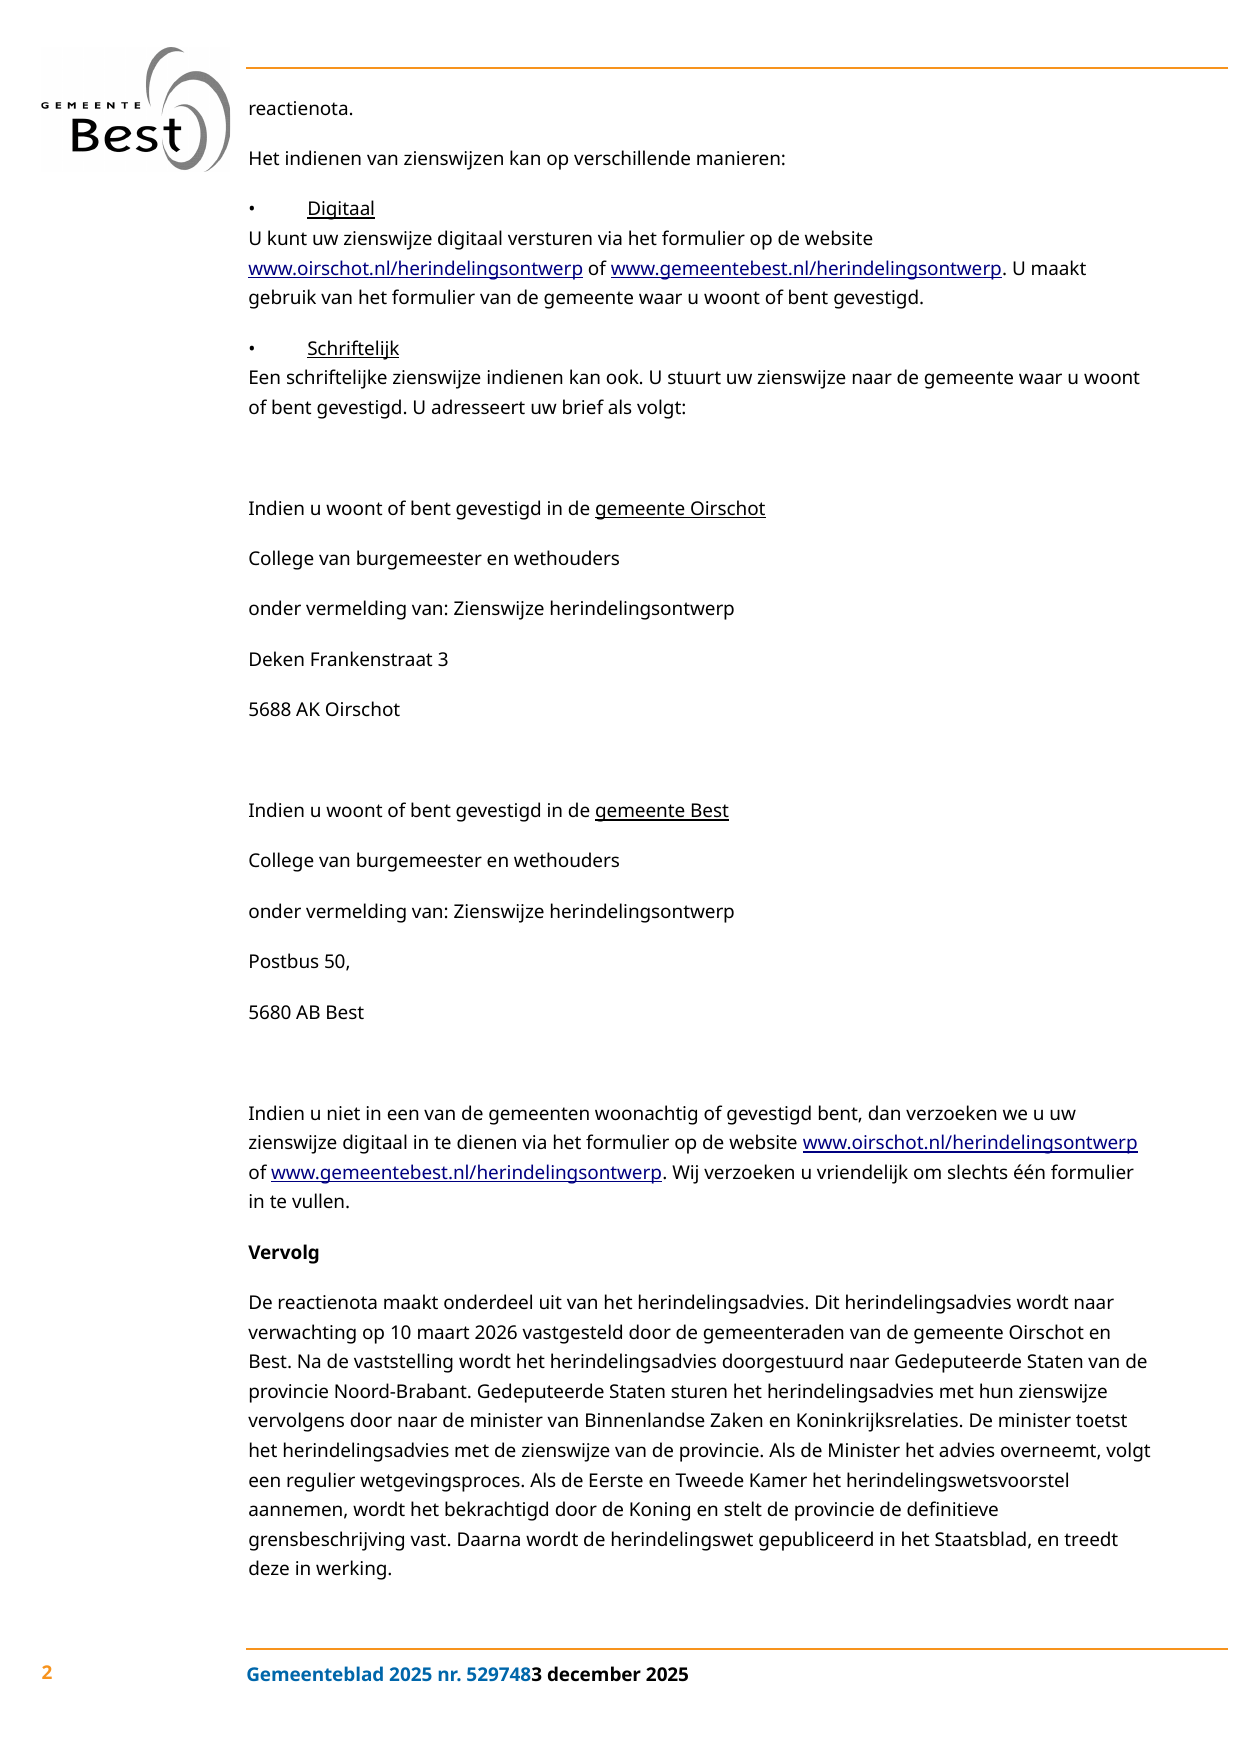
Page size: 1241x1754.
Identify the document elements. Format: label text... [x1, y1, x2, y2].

text Een schriftelijke zienswijze indienen kan ook. U stuurt uw zienswijze naar de gemeente waar u woont of bent gevestigd. U adresseert uw brief als volgt: [248, 364, 1152, 420]
text 5688 AK Oirschot [248, 696, 1152, 722]
text Postbus 50, [248, 948, 1152, 974]
text College van burgemeester en wethouders [248, 545, 1152, 571]
text Indien u niet in een van de gemeenten woonachtig of gevestigd bent, dan verzoeken we u uw zienswijze digitaal in te dienen via het formulier op de website www.oirschot.nl/herindelingsontwerp of www.gemeentebest.nl/herindelingsontwerp. Wij verzoeken u vriendelijk om slechts één formulier in te vullen. [248, 1100, 1152, 1214]
text Het indienen van zienswijzen kan op verschillende manieren: [248, 145, 1152, 171]
list Schriftelijk [248, 335, 1152, 361]
text Indien u woont of bent gevestigd in de gemeente Best [248, 797, 1152, 823]
text onder vermelding van: Zienswijze herindelingsontwerp [248, 596, 1152, 621]
text reactienota. [248, 95, 1152, 121]
text Vervolg [248, 1239, 1152, 1265]
text College van burgemeester en wethouders [248, 848, 1152, 873]
text De reactienota maakt onderdeel uit van het herindelingsadvies. Dit herindelingsadvies wordt naar verwachting op 10 maart 2026 vastgesteld door de gemeenteraden van de gemeente Oirschot en Best. Na de vaststelling wordt het herindelingsadvies doorgestuurd naar Gedeputeerde Staten van de provincie Noord-Brabant. Gedeputeerde Staten sturen het herindelingsadvies met hun zienswijze vervolgens door naar de minister van Binnenlandse Zaken en Koninkrijksrelaties. De minister toetst het herindelingsadvies met de zienswijze van de provincie. Als de Minister het advies overneemt, volgt een regulier wetgevingsproces. Als de Eerste en Tweede Kamer het herindelingswetsvoorstel aannemen, wordt het bekrachtigd door de Koning en stelt de provincie de definitieve grensbeschrijving vast. Daarna wordt de herindelingswet gepubliceerd in het Staatsblad, en treedt deze in werking. [248, 1289, 1152, 1581]
text 5680 AB Best [248, 999, 1152, 1025]
picture [41, 47, 231, 172]
text Deken Frankenstraat 3 [248, 646, 1152, 672]
text Indien u woont of bent gevestigd in de gemeente Oirschot [248, 495, 1152, 521]
list Digitaal [248, 196, 1152, 221]
text onder vermelding van: Zienswijze herindelingsontwerp [248, 898, 1152, 924]
text U kunt uw zienswijze digitaal versturen via het formulier op de website www.oirschot.nl/herindelingsontwerp of www.gemeentebest.nl/herindelingsontwerp. U maakt gebruik van het formulier van de gemeente waar u woont of bent gevestigd. [248, 225, 1152, 310]
